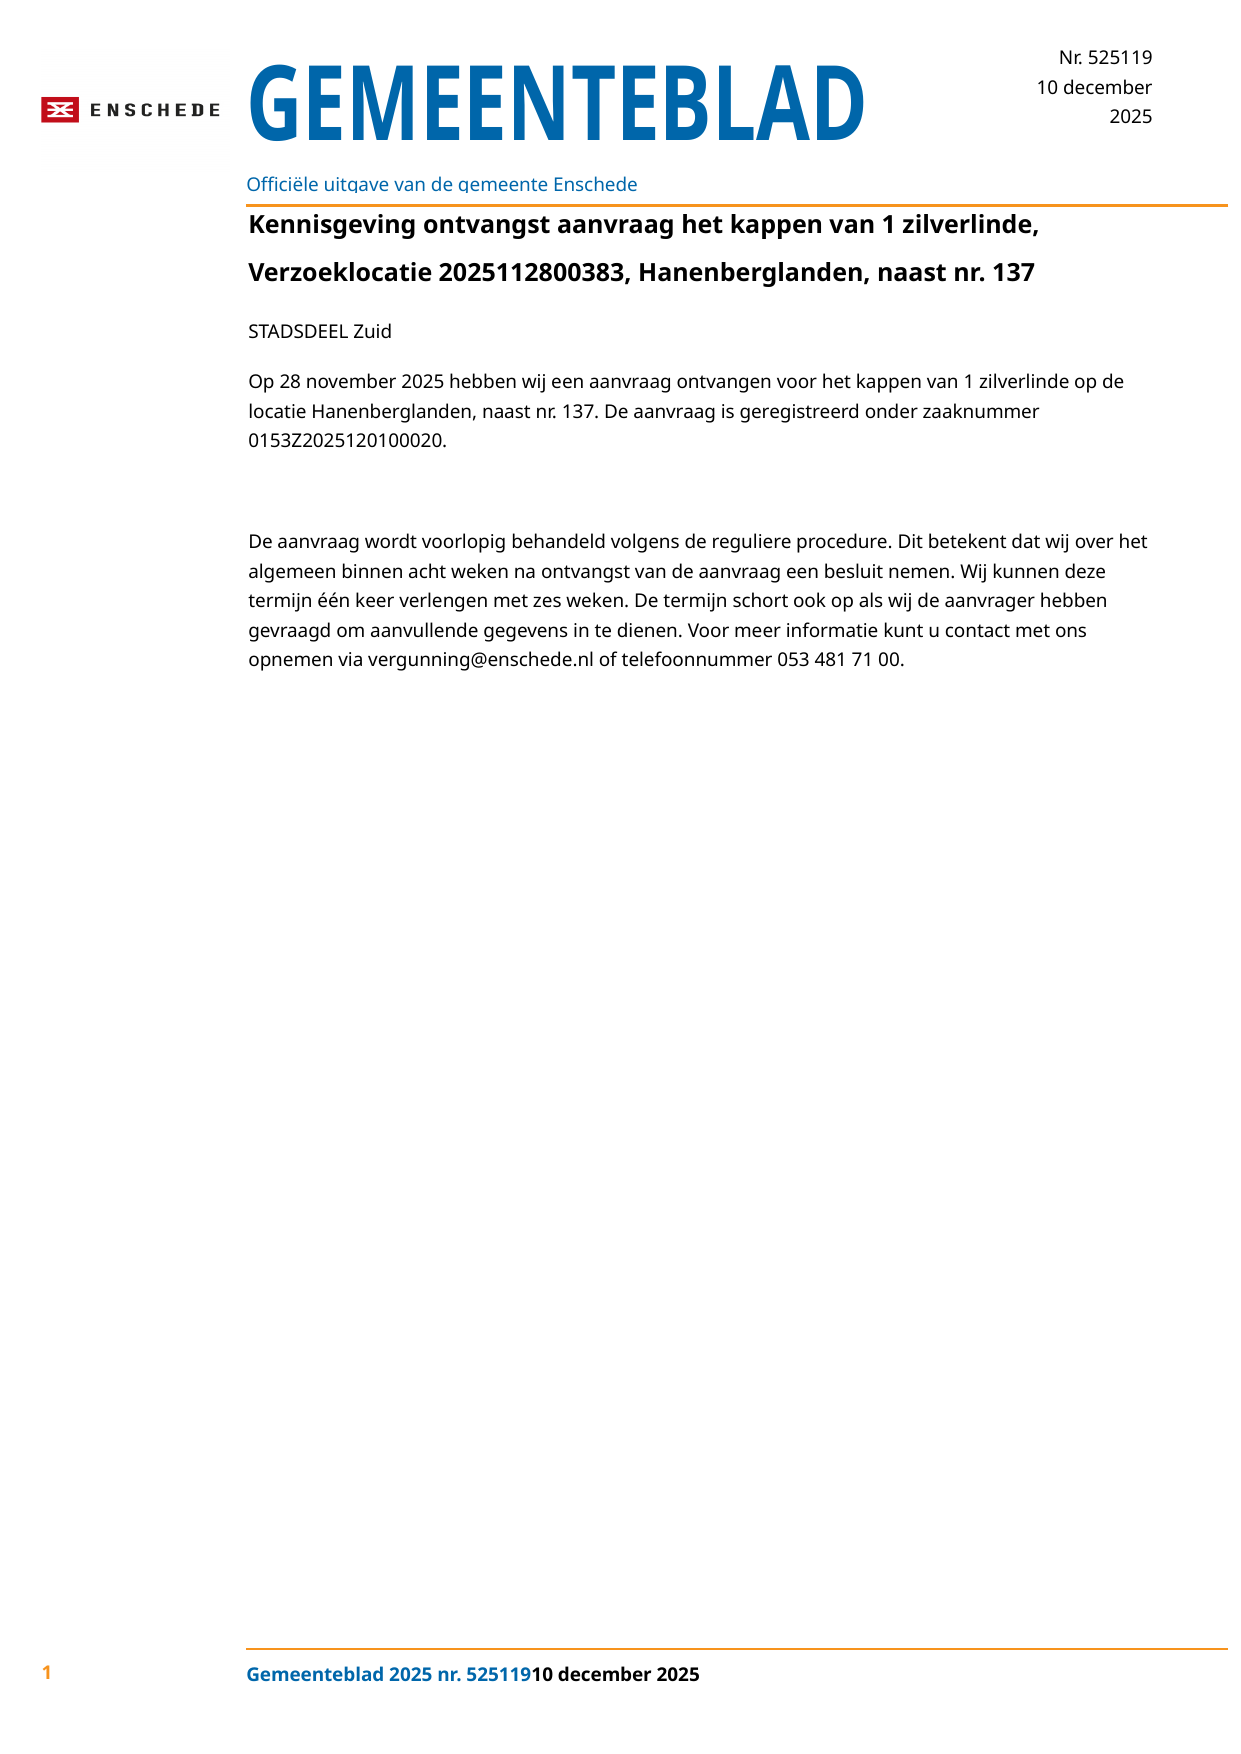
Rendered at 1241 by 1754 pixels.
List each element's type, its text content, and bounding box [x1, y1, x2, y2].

text STADSDEEL Zuid [248, 318, 1152, 344]
text Kennisgeving ontvangst aanvraag het kappen van 1 zilverlinde, Verzoeklocatie 2025112800383, Hanenberglanden, naast nr. 137 [248, 207, 1152, 288]
text De aanvraag wordt voorlopig behandeld volgens de reguliere procedure. Dit betekent dat wij over het algemeen binnen acht weken na ontvangst van de aanvraag een besluit nemen. Wij kunnen deze termijn één keer verlengen met zes weken. De termijn schort ook op als wij de aanvrager hebben gevraagd om aanvullende gegevens in te dienen. Voor meer informatie kunt u contact met ons opnemen via vergunning@enschede.nl of telefoonnummer 053 481 71 00. [248, 528, 1152, 672]
text Op 28 november 2025 hebben wij een aanvraag ontvangen voor het kappen van 1 zilverlinde op de locatie Hanenberglanden, naast nr. 137. De aanvraag is geregistreerd onder zaaknummer 0153Z2025120100020. [248, 368, 1152, 453]
picture [41, 47, 231, 172]
